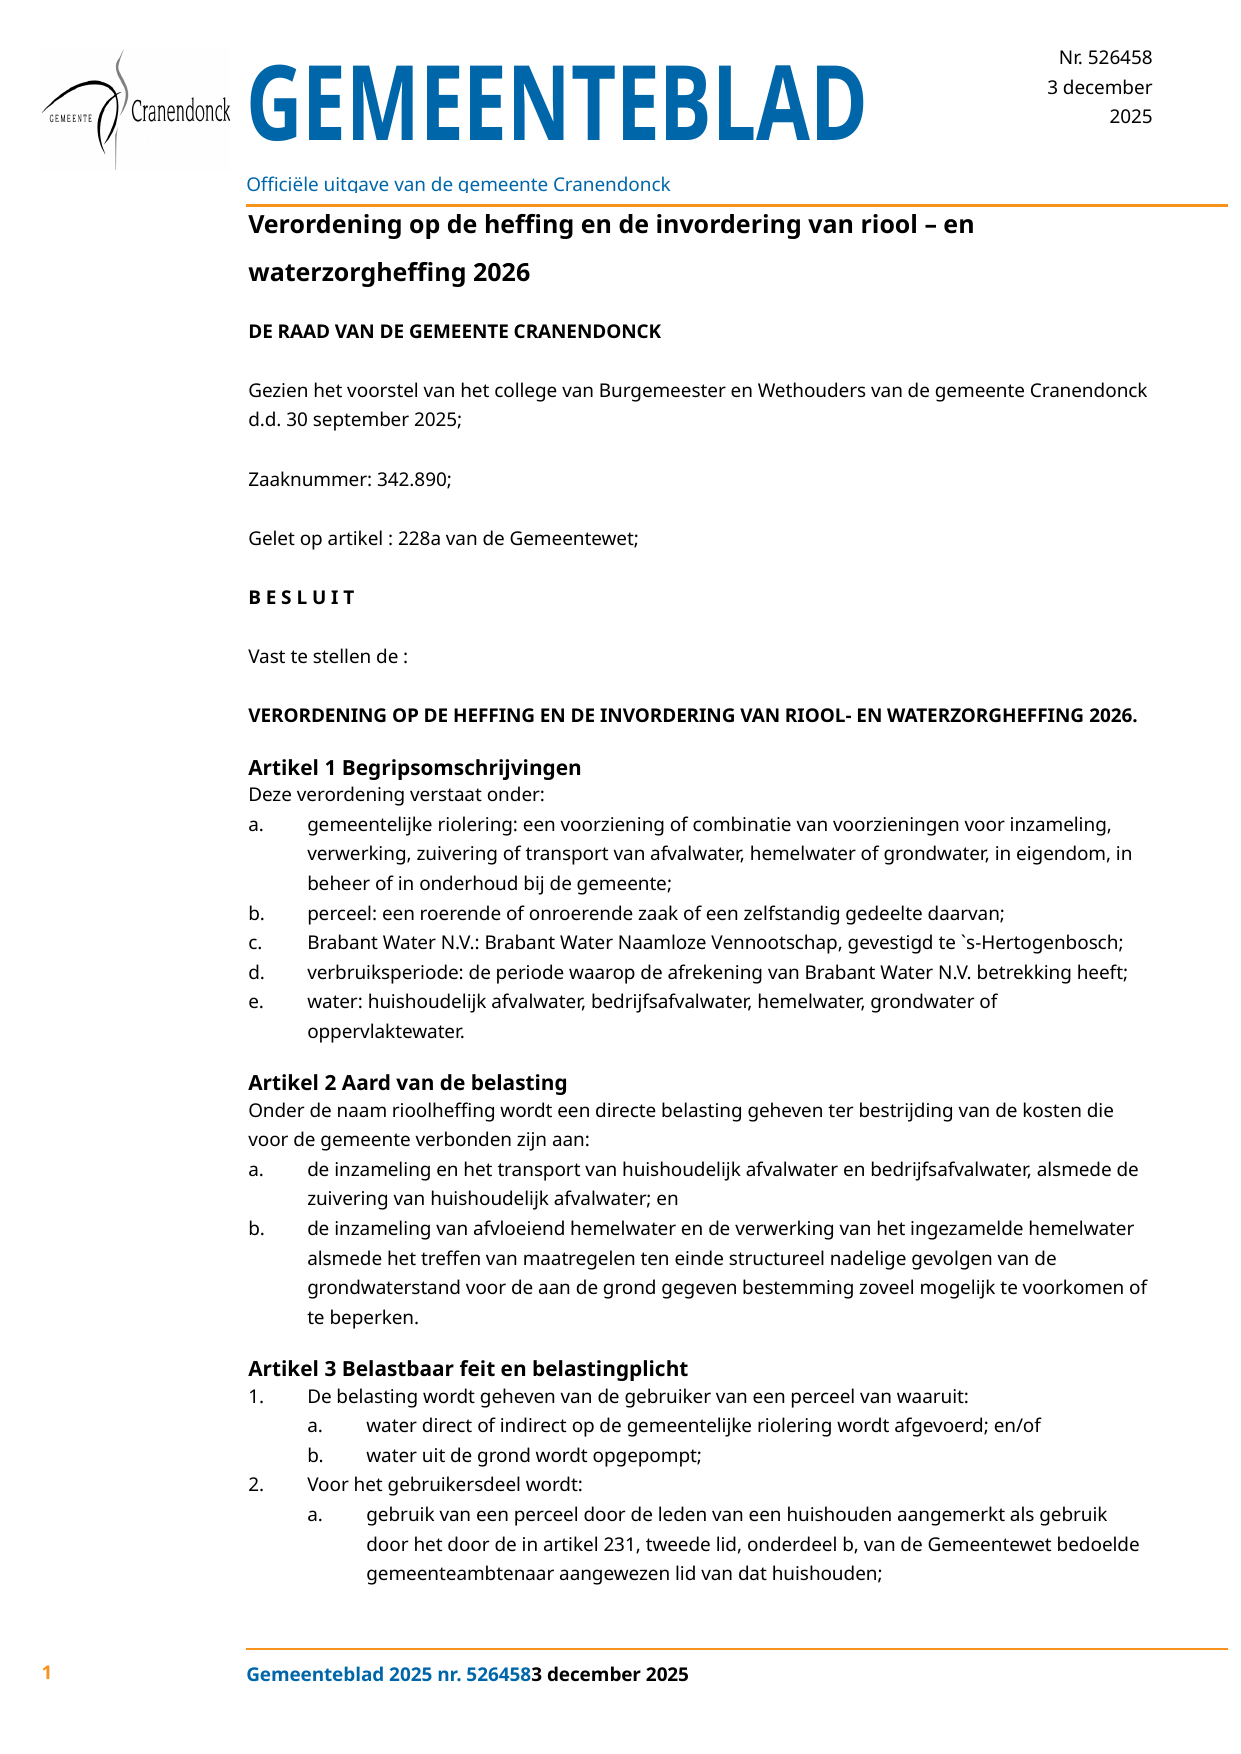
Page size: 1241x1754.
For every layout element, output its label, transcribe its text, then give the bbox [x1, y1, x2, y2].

list gemeentelijke riolering: een voorziening of combinatie van voorzieningen voor inzameling, verwerking, zuivering of transport van afvalwater, hemelwater of grondwater, in eigendom, in beheer of in onderhoud bij de gemeente; [248, 811, 1152, 896]
text Gelet op artikel : 228a van de Gemeentewet; [248, 525, 1152, 551]
text Zaaknummer: 342.890; [248, 466, 1152, 492]
list water uit de grond wordt opgepompt; [307, 1442, 1152, 1468]
text Artikel 2 Aard van de belasting [248, 1068, 1152, 1097]
list de inzameling van afvloeiend hemelwater en de verwerking van het ingezamelde hemelwater alsmede het treffen van maatregelen ten einde structureel nadelige gevolgen van de grondwaterstand voor de aan de grond gegeven bestemming zoveel mogelijk te voorkomen of te beperken. [248, 1215, 1152, 1330]
text Artikel 3 Belastbaar feit en belastingplicht [248, 1354, 1152, 1383]
picture [41, 47, 231, 172]
text DE RAAD VAN DE GEMEENTE CRANENDONCK [248, 318, 1152, 344]
list water: huishoudelijk afvalwater, bedrijfsafvalwater, hemelwater, grondwater of oppervlaktewater. [248, 988, 1152, 1044]
list gebruik van een perceel door de leden van een huishouden aangemerkt als gebruik door het door de in artikel 231, tweede lid, onderdeel b, van de Gemeentewet bedoelde gemeenteambtenaar aangewezen lid van dat huishouden; [307, 1501, 1152, 1586]
text B E S L U I T [248, 584, 1152, 610]
text Deze verordening verstaat onder: [248, 781, 1152, 807]
text Verordening op de heffing en de invordering van riool – en waterzorgheffing 2026 [248, 207, 1152, 288]
list water direct of indirect op de gemeentelijke riolering wordt afgevoerd; en/of [307, 1412, 1152, 1438]
text Onder de naam rioolheffing wordt een directe belasting geheven ter bestrijding van de kosten die voor de gemeente verbonden zijn aan: [248, 1097, 1152, 1152]
text Vast te stellen de : [248, 643, 1152, 669]
list verbruiksperiode: de periode waarop de afrekening van Brabant Water N.V. betrekking heeft; [248, 959, 1152, 984]
list Voor het gebruikersdeel wordt: [248, 1472, 1152, 1497]
list de inzameling en het transport van huishoudelijk afvalwater en bedrijfsafvalwater, alsmede de zuivering van huishoudelijk afvalwater; en [248, 1156, 1152, 1211]
list Brabant Water N.V.: Brabant Water Naamloze Vennootschap, gevestigd te `s-Hertogenbosch; [248, 929, 1152, 955]
text Artikel 1 Begripsomschrijvingen [248, 753, 1152, 781]
list perceel: een roerende of onroerende zaak of een zelfstandig gedeelte daarvan; [248, 900, 1152, 925]
text Gezien het voorstel van het college van Burgemeester en Wethouders van de gemeente Cranendonck d.d. 30 september 2025; [248, 377, 1152, 432]
text VERORDENING OP DE HEFFING EN DE INVORDERING VAN RIOOL- EN WATERZORGHEFFING 2026. [248, 702, 1152, 728]
list De belasting wordt geheven van de gebruiker van een perceel van waaruit: [248, 1383, 1152, 1408]
